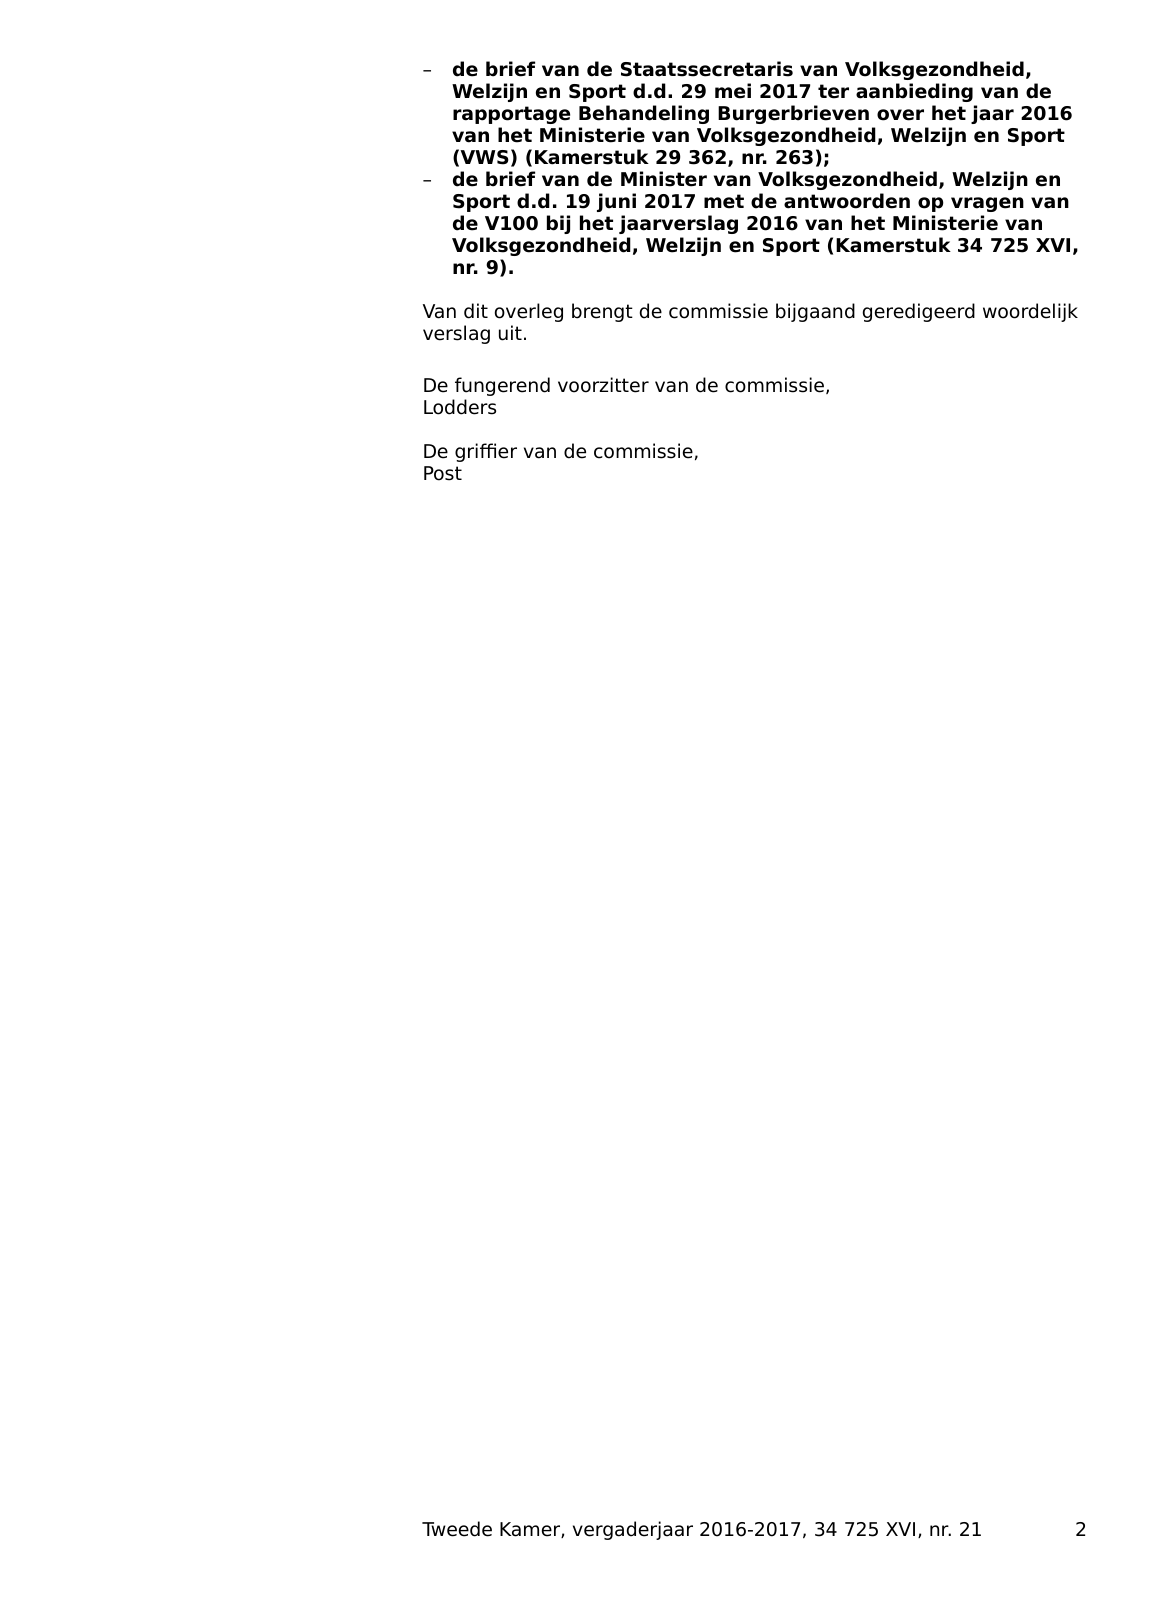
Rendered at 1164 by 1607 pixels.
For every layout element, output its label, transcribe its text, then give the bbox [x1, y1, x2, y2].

text Van dit overleg brengt de commissie bijgaand geredigeerd woordelijk verslag uit. [422, 301, 1087, 345]
text – de brief van de Staatssecretaris van Volksgezondheid, Welzijn en Sport d.d. 29 mei 2017 ter aanbieding van de rapportage Behandeling Burgerbrieven over het jaar 2016 van het Ministerie van Volksgezondheid, Welzijn en Sport (VWS) (Kamerstuk 29 362, nr. 263); [422, 59, 1087, 169]
text – de brief van de Minister van Volksgezondheid, Welzijn en Sport d.d. 19 juni 2017 met de antwoorden op vragen van de V100 bij het jaarverslag 2016 van het Ministerie van Volksgezondheid, Welzijn en Sport (Kamerstuk 34 725 XVI, nr. 9). [422, 169, 1087, 279]
text De griffier van de commissie, Post [422, 441, 1087, 485]
text De fungerend voorzitter van de commissie, Lodders [422, 375, 1087, 419]
